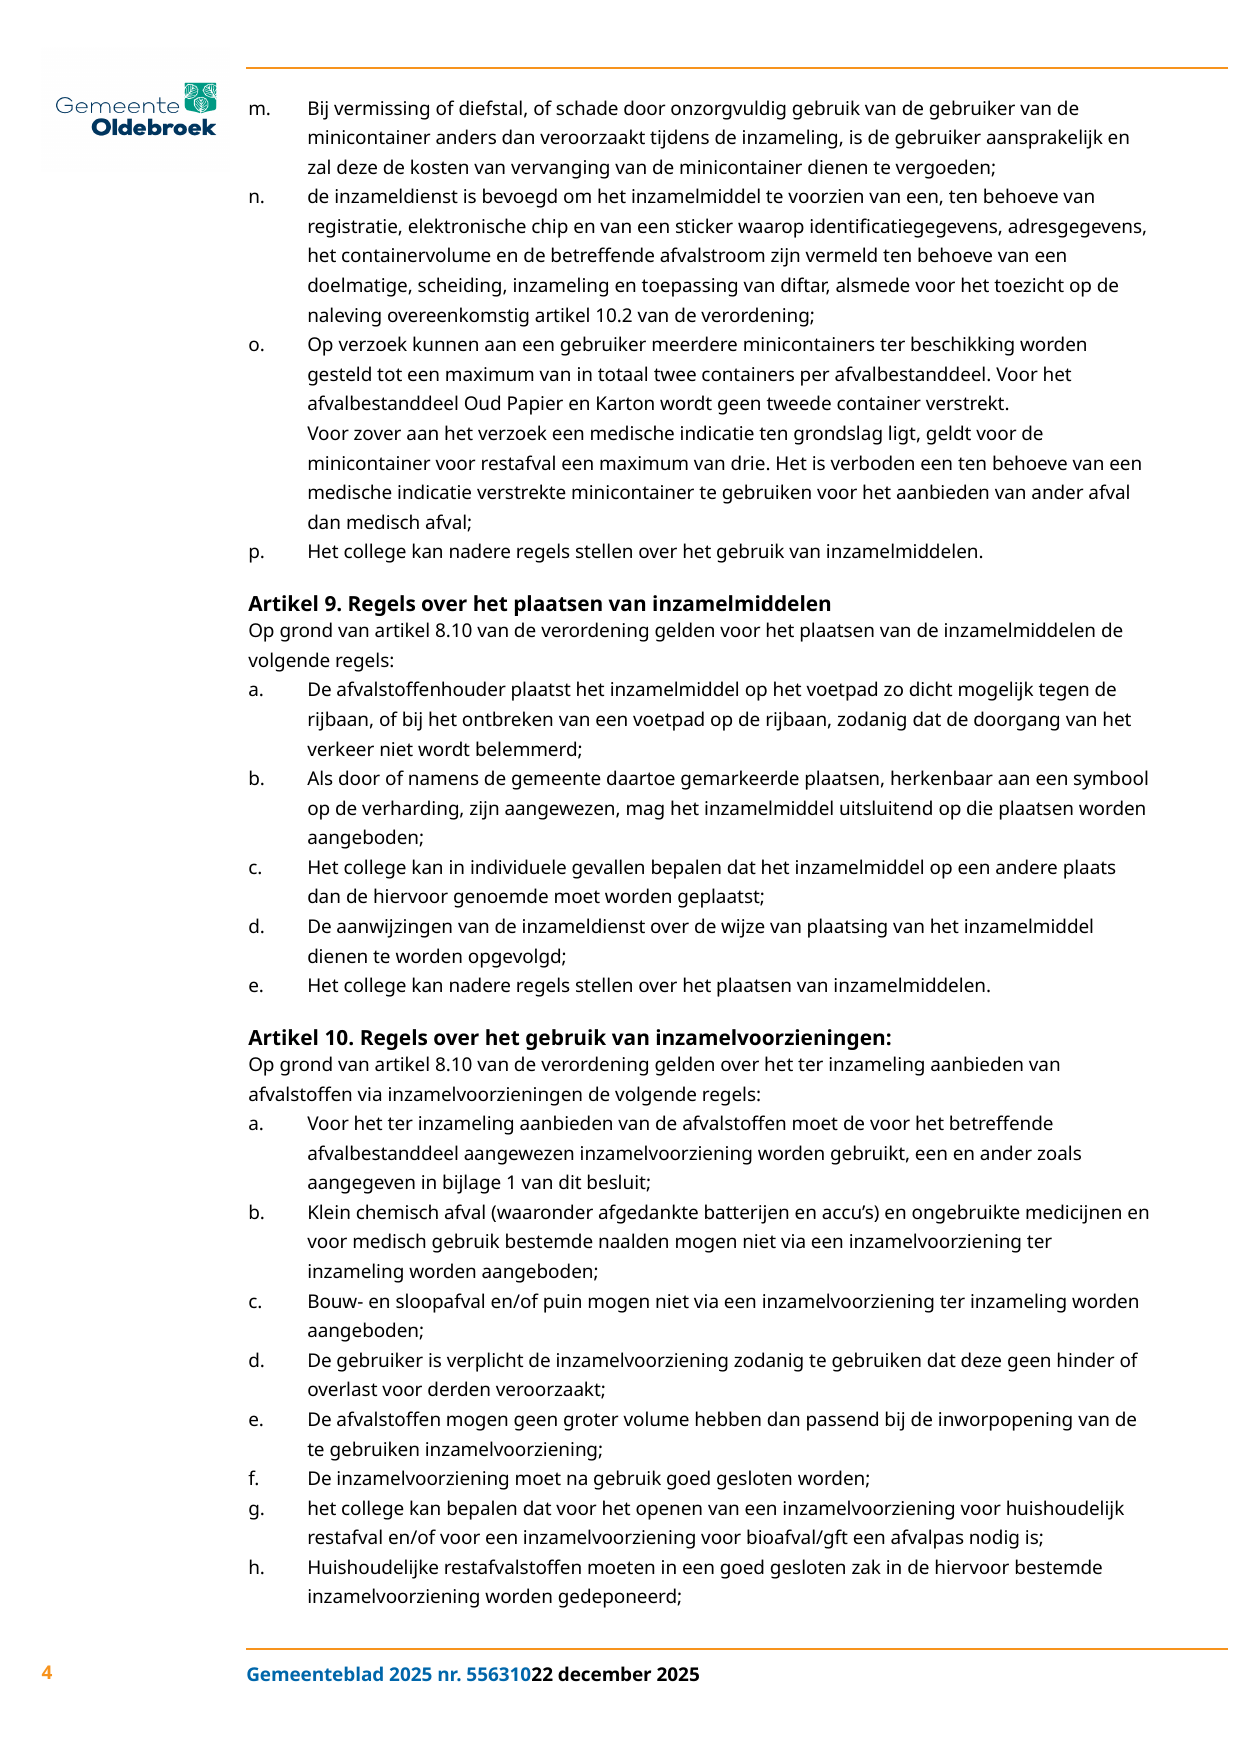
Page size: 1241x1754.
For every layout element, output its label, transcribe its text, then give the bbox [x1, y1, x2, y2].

list de inzameldienst is bevoegd om het inzamelmiddel te voorzien van een, ten behoeve van registratie, elektronische chip en van een sticker waarop identificatiegegevens, adresgegevens, het containervolume en de betreffende afvalstroom zijn vermeld ten behoeve van een doelmatige, scheiding, inzameling en toepassing van diftar, alsmede voor het toezicht op de naleving overeenkomstig artikel 10.2 van de verordening; [248, 183, 1152, 328]
list Voor het ter inzameling aanbieden van de afvalstoffen moet de voor het betreffende afvalbestanddeel aangewezen inzamelvoorziening worden gebruikt, een en ander zoals aangegeven in bijlage 1 van dit besluit; [248, 1110, 1152, 1195]
list Huishoudelijke restafvalstoffen moeten in een goed gesloten zak in de hiervoor bestemde inzamelvoorziening worden gedeponeerd; [248, 1554, 1152, 1609]
list De gebruiker is verplicht de inzamelvoorziening zodanig te gebruiken dat deze geen hinder of overlast voor derden veroorzaakt; [248, 1347, 1152, 1402]
list het college kan bepalen dat voor het openen van een inzamelvoorziening voor huishoudelijk restafval en/of voor een inzamelvoorziening voor bioafval/gft een afvalpas nodig is; [248, 1495, 1152, 1550]
picture [41, 47, 231, 172]
list De inzamelvoorziening moet na gebruik goed gesloten worden; [248, 1465, 1152, 1491]
list Als door of namens de gemeente daartoe gemarkeerde plaatsen, herkenbaar aan een symbool op de verharding, zijn aangewezen, mag het inzamelmiddel uitsluitend op die plaatsen worden aangeboden; [248, 765, 1152, 850]
list Voor zover aan het verzoek een medische indicatie ten grondslag ligt, geldt voor de minicontainer voor restafval een maximum van drie. Het is verboden een ten behoeve van een medische indicatie verstrekte minicontainer te gebruiken voor het aanbieden van ander afval dan medisch afval; [248, 420, 1152, 535]
text Artikel 9. Regels over het plaatsen van inzamelmiddelen [248, 589, 1152, 617]
list Bouw- en sloopafval en/of puin mogen niet via een inzamelvoorziening ter inzameling worden aangeboden; [248, 1288, 1152, 1343]
text Artikel 10. Regels over het gebruik van inzamelvoorzieningen: [248, 1023, 1152, 1051]
list Bij vermissing of diefstal, of schade door onzorgvuldig gebruik van de gebruiker van de minicontainer anders dan veroorzaakt tijdens de inzameling, is de gebruiker aansprakelijk en zal deze de kosten van vervanging van de minicontainer dienen te vergoeden; [248, 95, 1152, 180]
list Het college kan in individuele gevallen bepalen dat het inzamelmiddel op een andere plaats dan de hiervoor genoemde moet worden geplaatst; [248, 854, 1152, 909]
list Het college kan nadere regels stellen over het gebruik van inzamelmiddelen. [248, 538, 1152, 564]
list Klein chemisch afval (waaronder afgedankte batterijen en accu’s) en ongebruikte medicijnen en voor medisch gebruik bestemde naalden mogen niet via een inzamelvoorziening ter inzameling worden aangeboden; [248, 1199, 1152, 1284]
list De afvalstoffenhouder plaatst het inzamelmiddel op het voetpad zo dicht mogelijk tegen de rijbaan, of bij het ontbreken van een voetpad op de rijbaan, zodanig dat de doorgang van het verkeer niet wordt belemmerd; [248, 677, 1152, 761]
text Op grond van artikel 8.10 van de verordening gelden voor het plaatsen van de inzamelmiddelen de volgende regels: [248, 617, 1152, 673]
list Het college kan nadere regels stellen over het plaatsen van inzamelmiddelen. [248, 972, 1152, 998]
list De aanwijzingen van de inzameldienst over de wijze van plaatsing van het inzamelmiddel dienen te worden opgevolgd; [248, 913, 1152, 968]
list Op verzoek kunnen aan een gebruiker meerdere minicontainers ter beschikking worden gesteld tot een maximum van in totaal twee containers per afvalbestanddeel. Voor het afvalbestanddeel Oud Papier en Karton wordt geen tweede container verstrekt. [248, 331, 1152, 416]
text Op grond van artikel 8.10 van de verordening gelden over het ter inzameling aanbieden van afvalstoffen via inzamelvoorzieningen de volgende regels: [248, 1051, 1152, 1107]
list De afvalstoffen mogen geen groter volume hebben dan passend bij de inworpopening van de te gebruiken inzamelvoorziening; [248, 1406, 1152, 1462]
